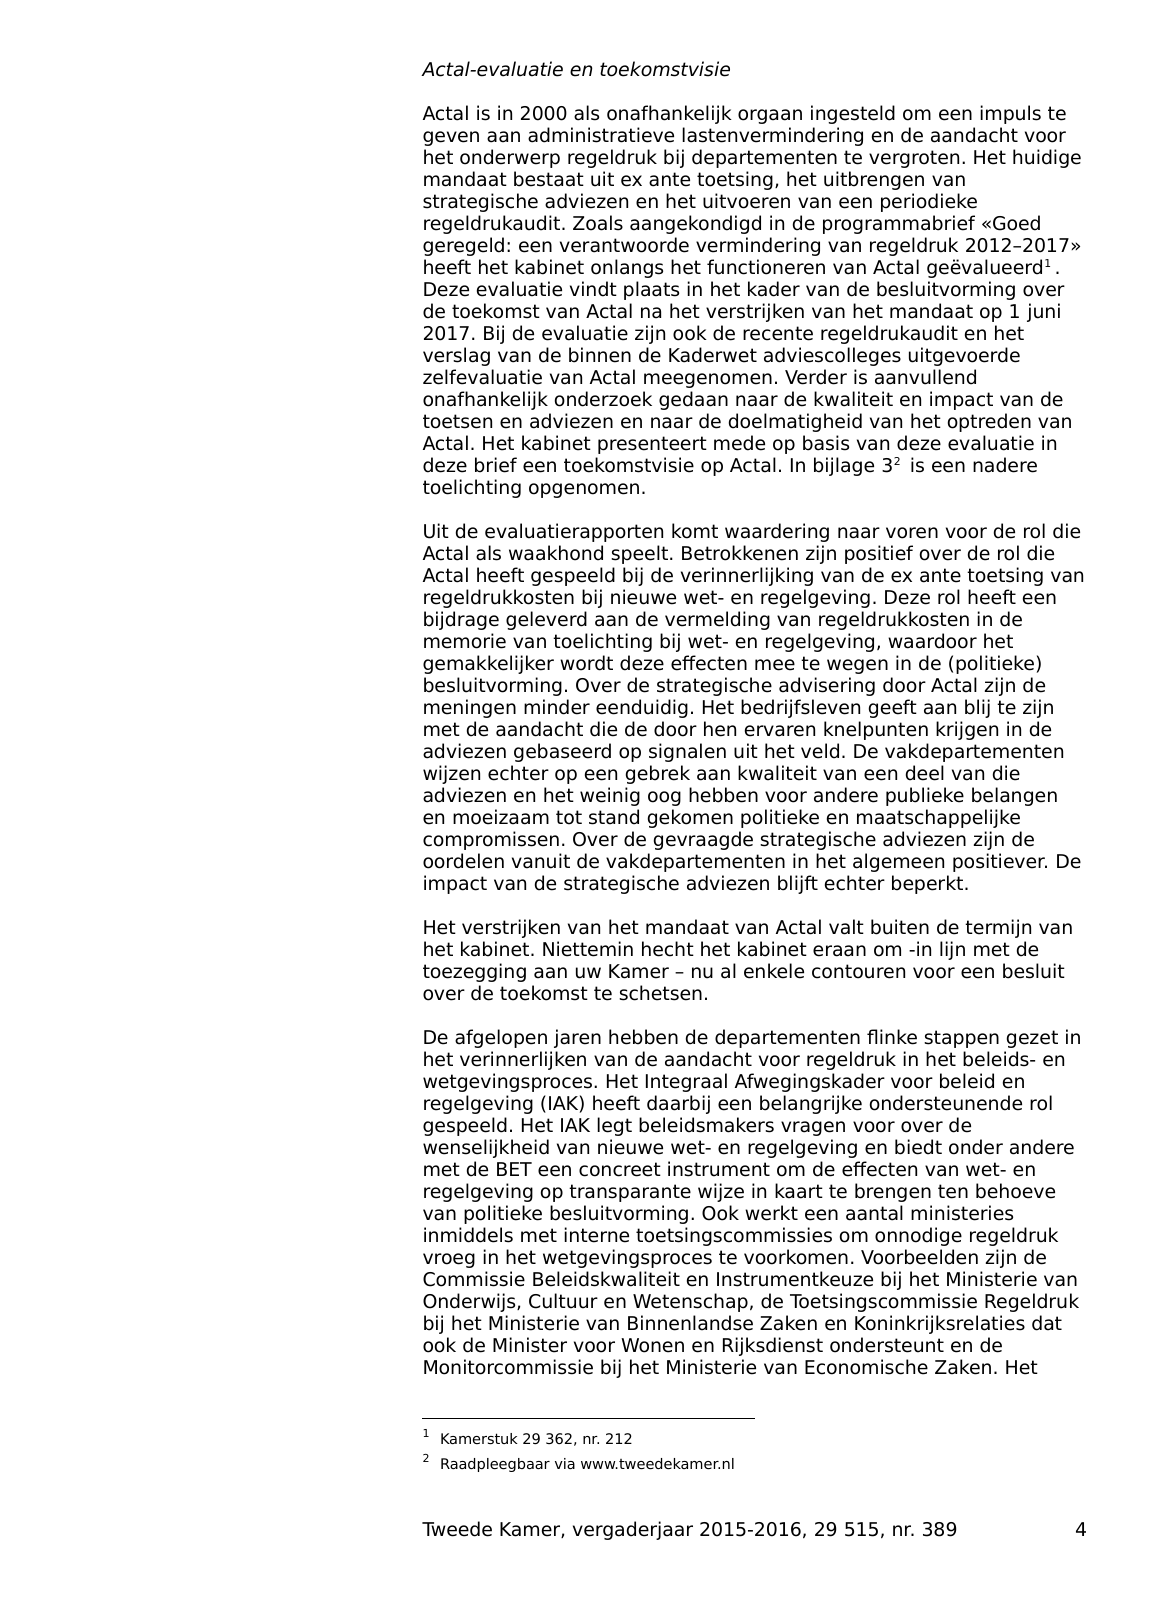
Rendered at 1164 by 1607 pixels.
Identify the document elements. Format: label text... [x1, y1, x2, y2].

text Kamerstuk 29 362, nr. 212 [422, 1427, 1087, 1449]
text Actal is in 2000 als onafhankelijk orgaan ingesteld om een impuls te geven aan administratieve lastenvermindering en de aandacht voor het onderwerp regeldruk bij departementen te vergroten. Het huidige mandaat bestaat uit ex ante toetsing, het uitbrengen van strategische adviezen en het uitvoeren van een periodieke regeldrukaudit. Zoals aangekondigd in de programmabrief «Goed geregeld: een verantwoorde vermindering van regeldruk 2012–2017» heeft het kabinet onlangs het functioneren van Actal geëvalueerd. Deze evaluatie vindt plaats in het kader van de besluitvorming over de toekomst van Actal na het verstrijken van het mandaat op 1 juni 2017. Bij de evaluatie zijn ook de recente regeldrukaudit en het verslag van de binnen de Kaderwet adviescolleges uitgevoerde zelfevaluatie van Actal meegenomen. Verder is aanvullend onafhankelijk onderzoek gedaan naar de kwaliteit en impact van de toetsen en adviezen en naar de doelmatigheid van het optreden van Actal. Het kabinet presenteert mede op basis van deze evaluatie in deze brief een toekomstvisie op Actal. In bijlage 3 is een nadere toelichting opgenomen. [422, 103, 1087, 499]
text De afgelopen jaren hebben de departementen flinke stappen gezet in het verinnerlijken van de aandacht voor regeldruk in het beleids- en wetgevingsproces. Het Integraal Afwegingskader voor beleid en regelgeving (IAK) heeft daarbij een belangrijke ondersteunende rol gespeeld. Het IAK legt beleidsmakers vragen voor over de wenselijkheid van nieuwe wet- en regelgeving en biedt onder andere met de BET een concreet instrument om de effecten van wet- en regelgeving op transparante wijze in kaart te brengen ten behoeve van politieke besluitvorming. Ook werkt een aantal ministeries inmiddels met interne toetsingscommissies om onnodige regeldruk vroeg in het wetgevingsproces te voorkomen. Voorbeelden zijn de Commissie Beleidskwaliteit en Instrumentkeuze bij het Ministerie van Onderwijs, Cultuur en Wetenschap, de Toetsingscommissie Regeldruk bij het Ministerie van Binnenlandse Zaken en Koninkrijksrelaties dat ook de Minister voor Wonen en Rijksdienst ondersteunt en de Monitorcommissie bij het Ministerie van Economische Zaken. Het [422, 1027, 1087, 1379]
subtitle Actal-evaluatie en toekomstvisie [422, 59, 1087, 81]
text Het verstrijken van het mandaat van Actal valt buiten de termijn van het kabinet. Niettemin hecht het kabinet eraan om -in lijn met de toezegging aan uw Kamer – nu al enkele contouren voor een besluit over de toekomst te schetsen. [422, 917, 1087, 1005]
text Raadpleegbaar via www.tweedekamer.nl [422, 1452, 1087, 1474]
text Uit de evaluatierapporten komt waardering naar voren voor de rol die Actal als waakhond speelt. Betrokkenen zijn positief over de rol die Actal heeft gespeeld bij de verinnerlijking van de ex ante toetsing van regeldrukkosten bij nieuwe wet- en regelgeving. Deze rol heeft een bijdrage geleverd aan de vermelding van regeldrukkosten in de memorie van toelichting bij wet- en regelgeving, waardoor het gemakkelijker wordt deze effecten mee te wegen in de (politieke) besluitvorming. Over de strategische advisering door Actal zijn de meningen minder eenduidig. Het bedrijfsleven geeft aan blij te zijn met de aandacht die de door hen ervaren knelpunten krijgen in de adviezen gebaseerd op signalen uit het veld. De vakdepartementen wijzen echter op een gebrek aan kwaliteit van een deel van die adviezen en het weinig oog hebben voor andere publieke belangen en moeizaam tot stand gekomen politieke en maatschappelijke compromissen. Over de gevraagde strategische adviezen zijn de oordelen vanuit de vakdepartementen in het algemeen positiever. De impact van de strategische adviezen blijft echter beperkt. [422, 521, 1087, 895]
